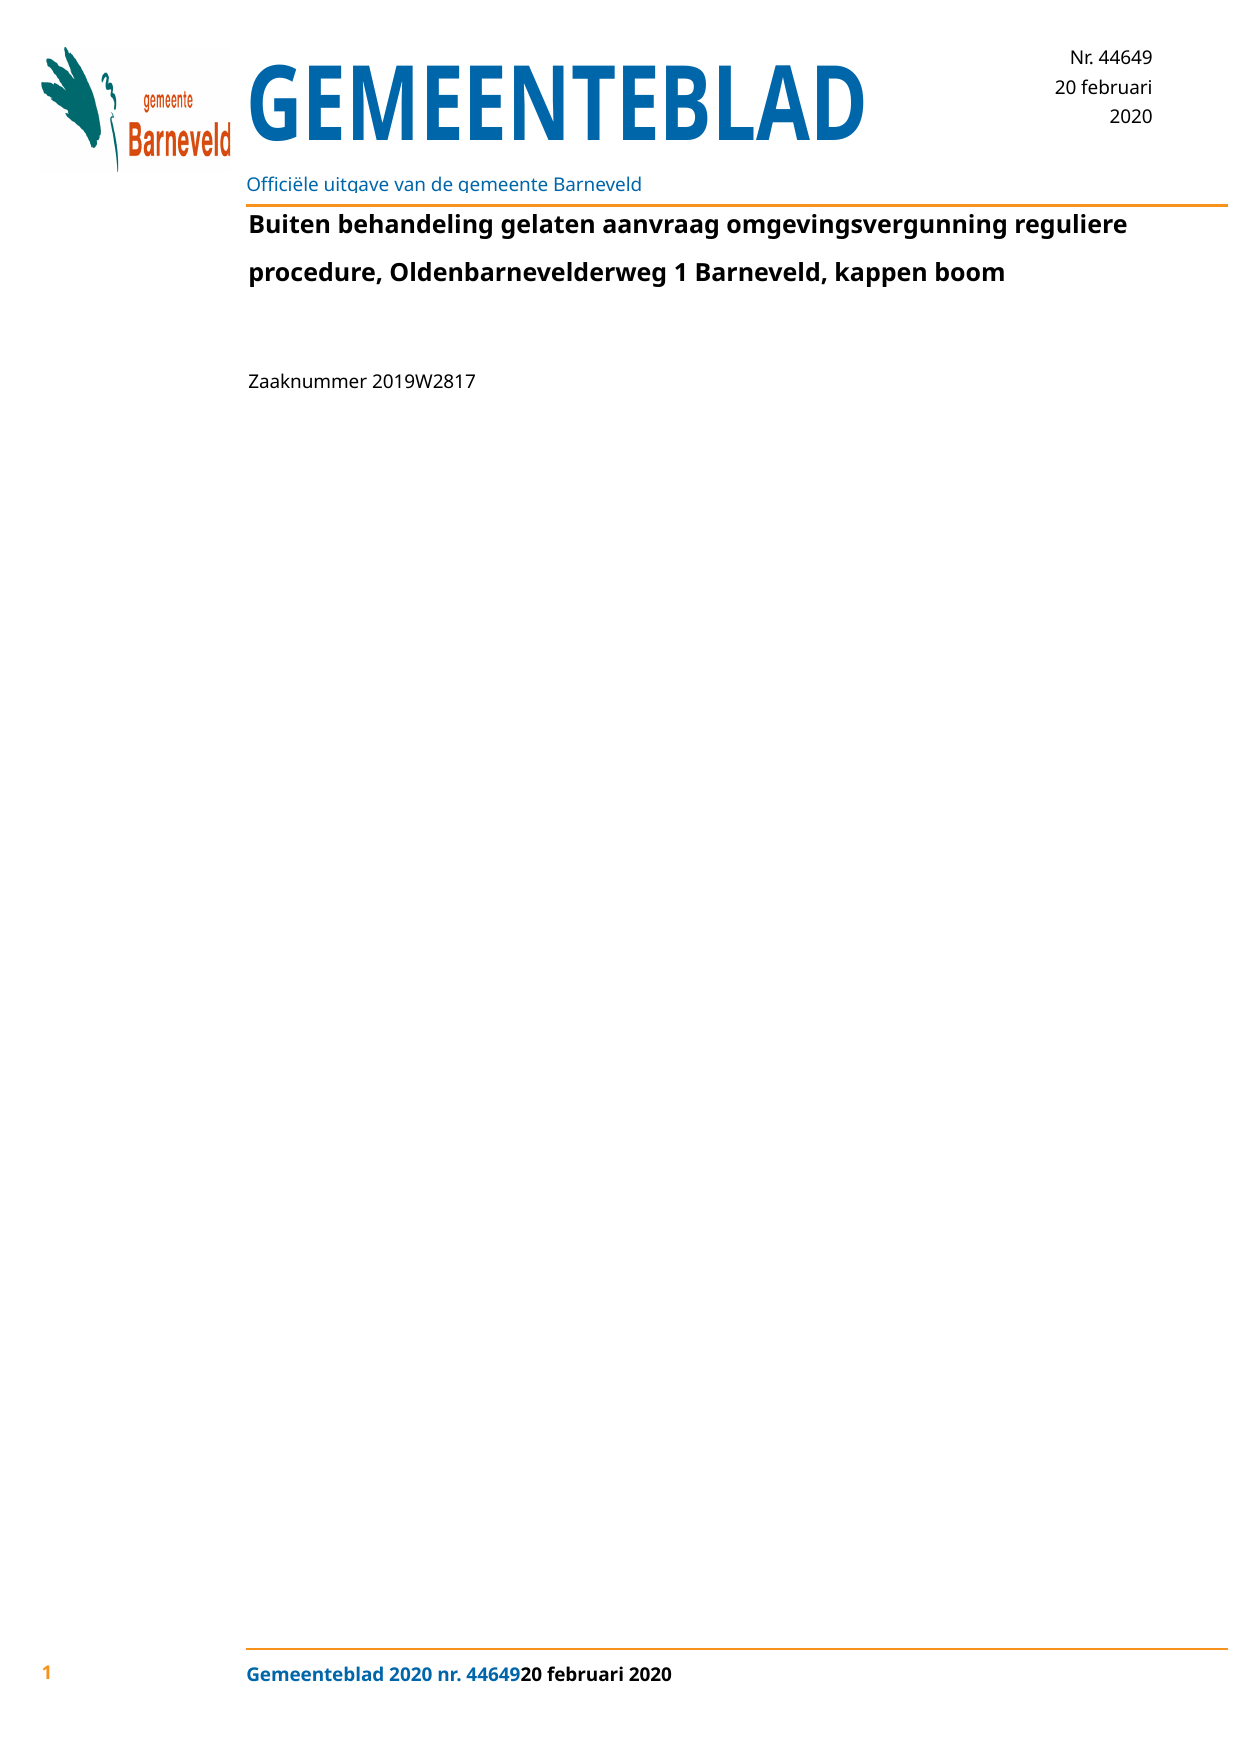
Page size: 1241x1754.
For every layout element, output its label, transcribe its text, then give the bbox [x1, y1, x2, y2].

text Zaaknummer 2019W2817 [248, 368, 1152, 394]
text Buiten behandeling gelaten aanvraag omgevingsvergunning reguliere procedure, Oldenbarnevelderweg 1 Barneveld, kappen boom [248, 207, 1152, 288]
picture [41, 47, 231, 172]
